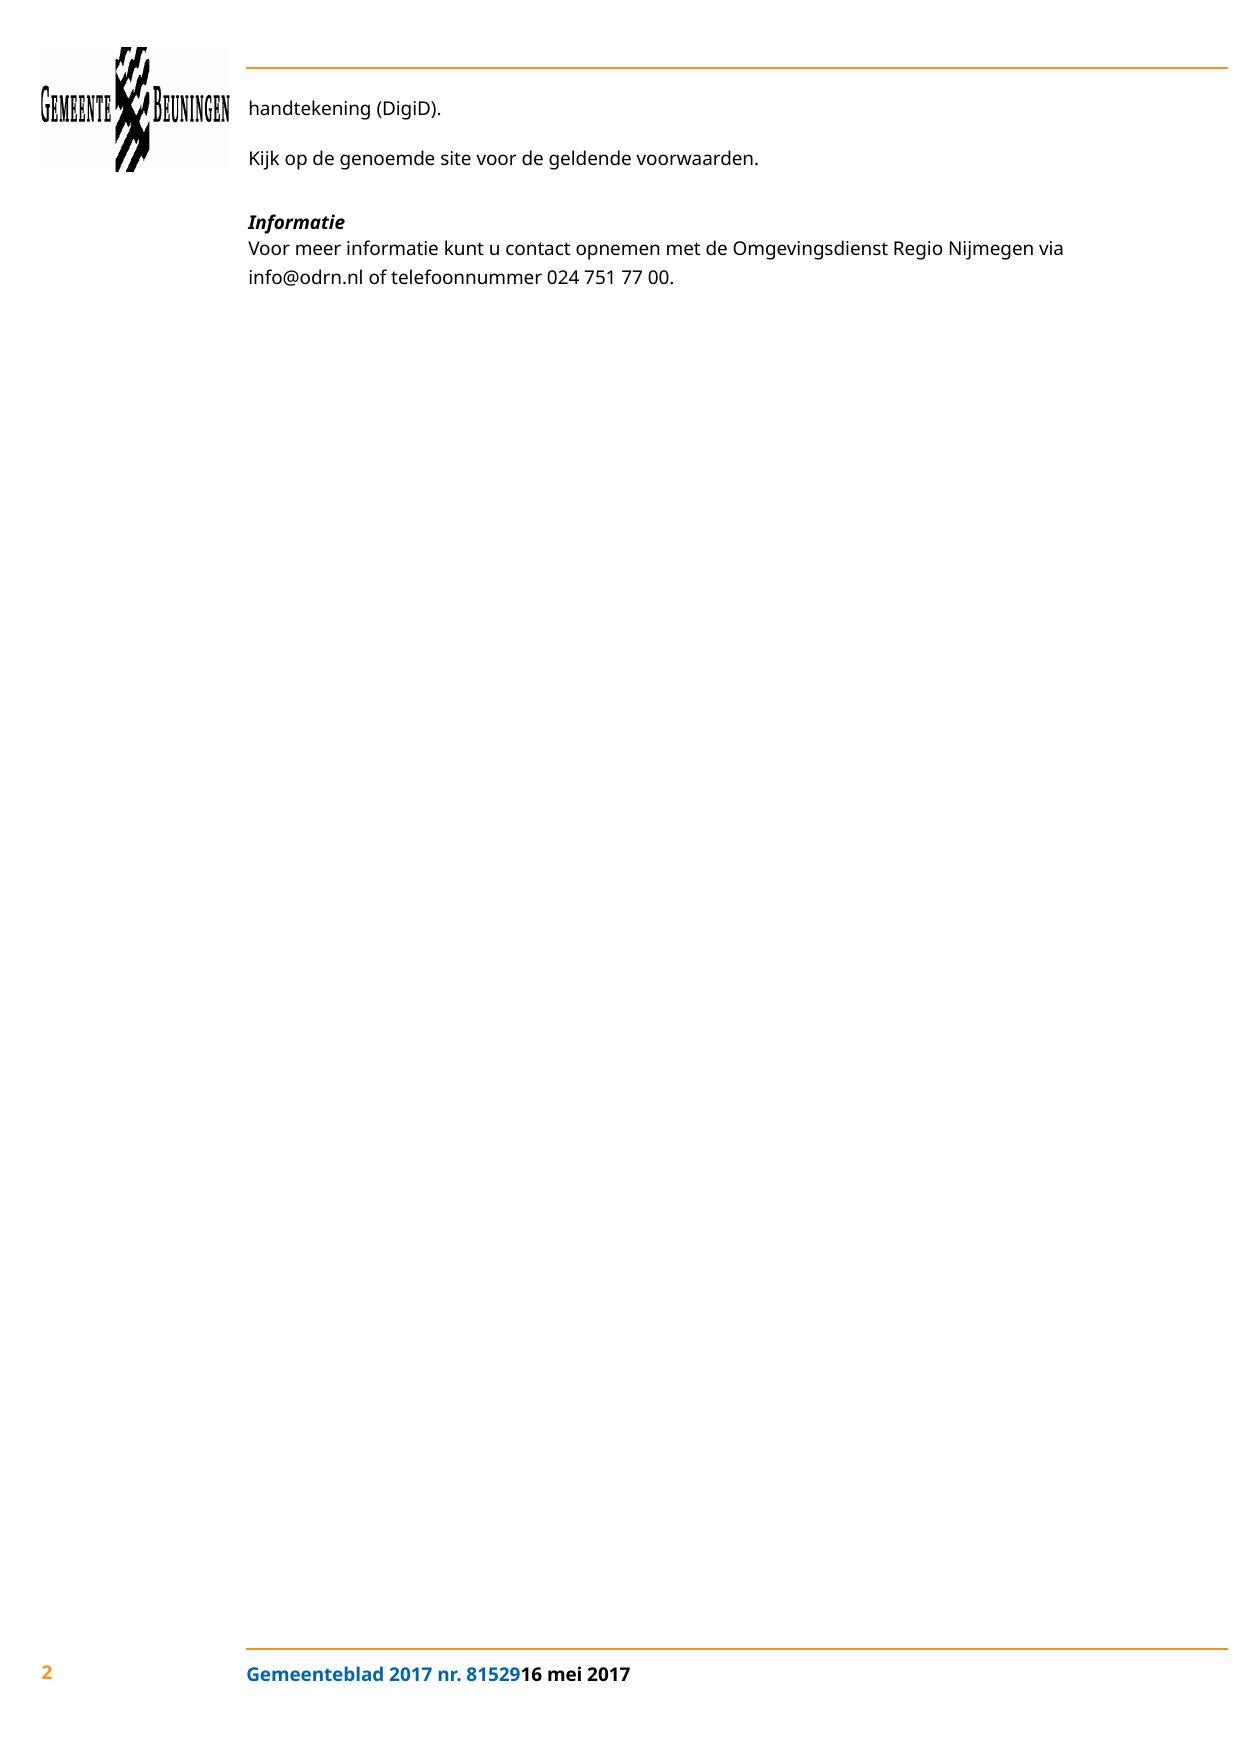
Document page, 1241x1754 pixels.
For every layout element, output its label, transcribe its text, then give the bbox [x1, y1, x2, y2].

text Informatie [248, 209, 1152, 235]
text handtekening (DigiD). [248, 95, 1152, 121]
picture [41, 47, 231, 172]
text Voor meer informatie kunt u contact opnemen met de Omgevingsdienst Regio Nijmegen via info@odrn.nl of telefoonnummer 024 751 77 00. [248, 235, 1152, 290]
text Kijk op de genoemde site voor de geldende voorwaarden. [248, 145, 1152, 171]
